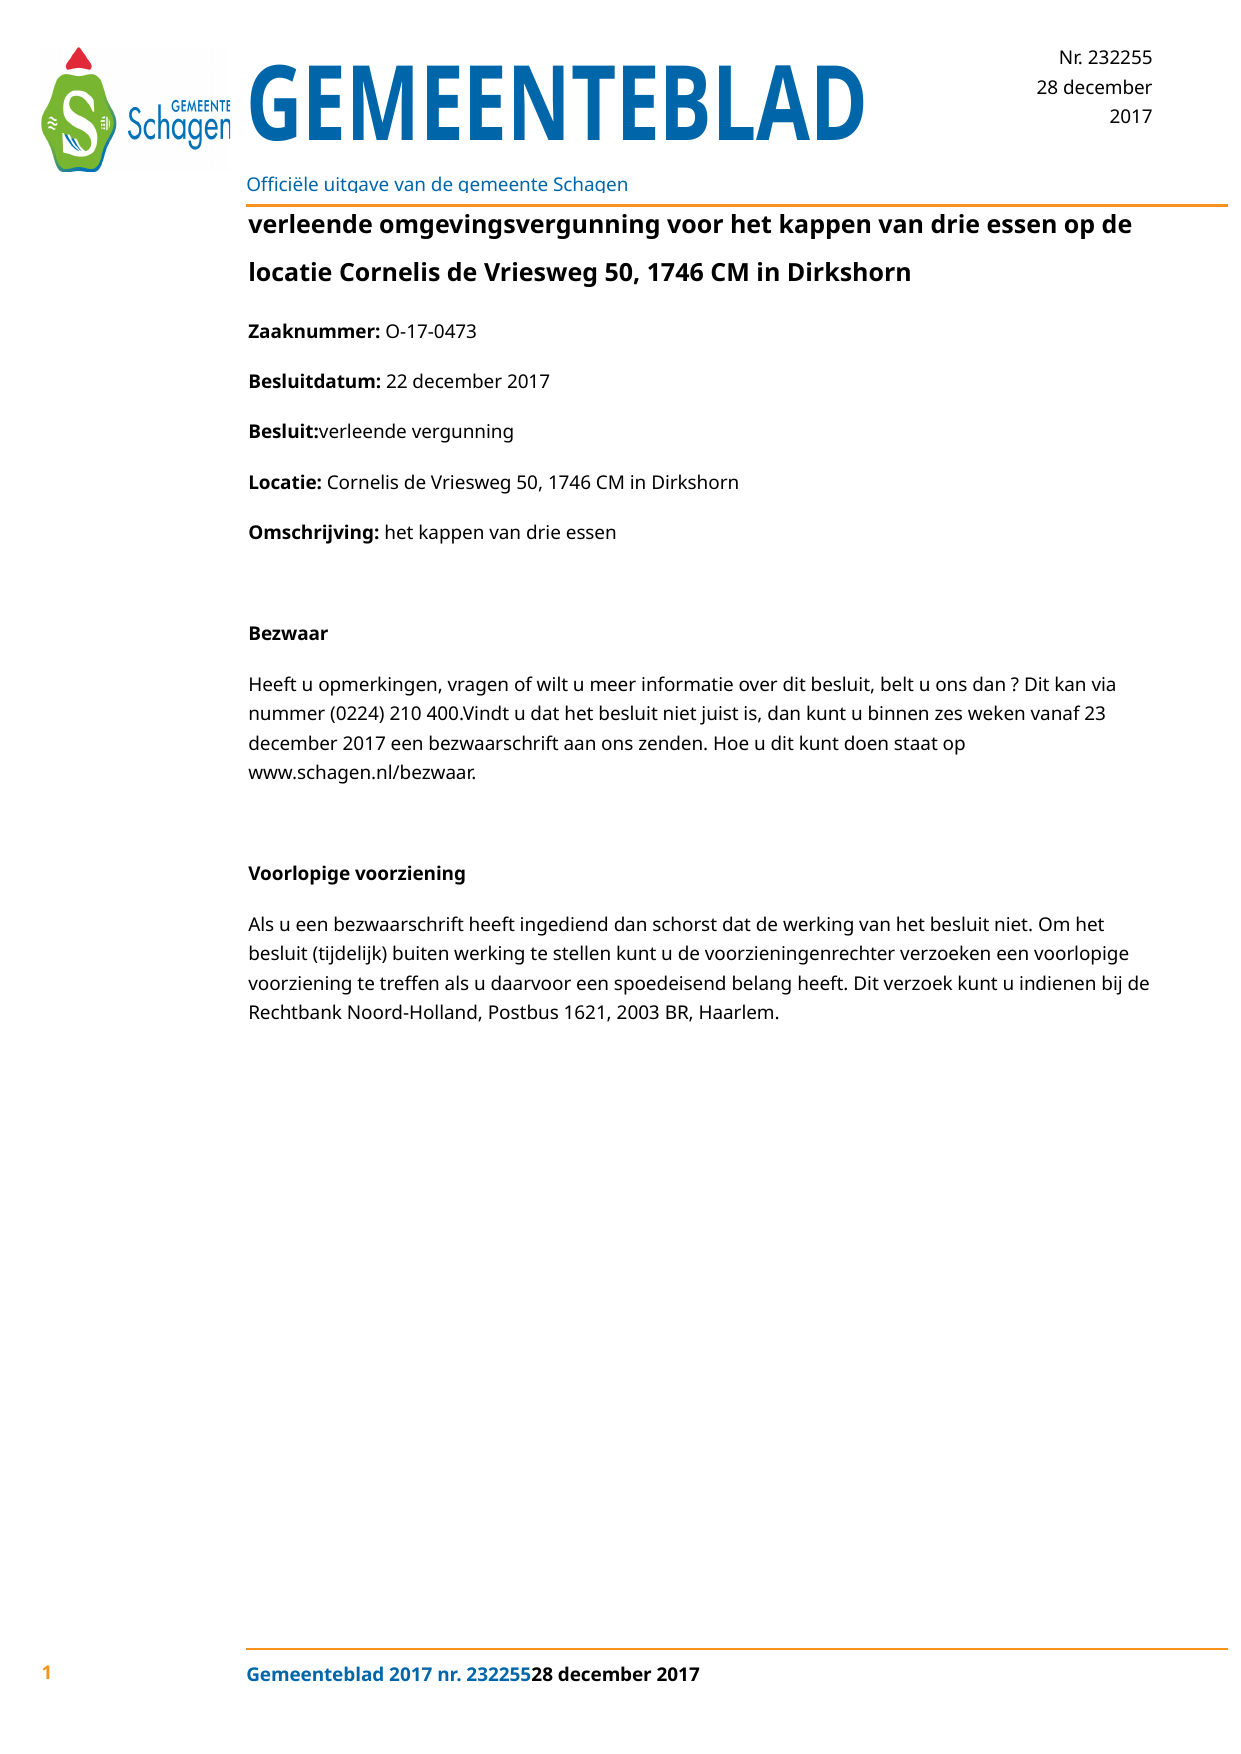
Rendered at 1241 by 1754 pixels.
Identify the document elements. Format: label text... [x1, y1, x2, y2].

text Als u een bezwaarschrift heeft ingediend dan schorst dat de werking van het besluit niet. Om het besluit (tijdelijk) buiten werking te stellen kunt u de voorzieningenrechter verzoeken een voorlopige voorziening te treffen als u daarvoor een spoedeisend belang heeft. Dit verzoek kunt u indienen bij de Rechtbank Noord-Holland, Postbus 1621, 2003 BR, Haarlem. [248, 911, 1152, 1025]
picture [41, 47, 231, 172]
text verleende omgevingsvergunning voor het kappen van drie essen op de locatie Cornelis de Vriesweg 50, 1746 CM in Dirkshorn [248, 207, 1152, 288]
text Zaaknummer: O-17-0473 [248, 318, 1152, 344]
text Besluit:verleende vergunning [248, 419, 1152, 444]
text Besluitdatum: 22 december 2017 [248, 368, 1152, 394]
text Omschrijving: het kappen van drie essen [248, 519, 1152, 545]
text Heeft u opmerkingen, vragen of wilt u meer informatie over dit besluit, belt u ons dan ? Dit kan via nummer (0224) 210 400.Vindt u dat het besluit niet juist is, dan kunt u binnen zes weken vanaf 23 december 2017 een bezwaarschrift aan ons zenden. Hoe u dit kunt doen staat op www.schagen.nl/bezwaar. [248, 671, 1152, 785]
text Voorlopige voorziening [248, 860, 1152, 886]
text Bezwaar [248, 620, 1152, 646]
text Locatie: Cornelis de Vriesweg 50, 1746 CM in Dirkshorn [248, 469, 1152, 495]
